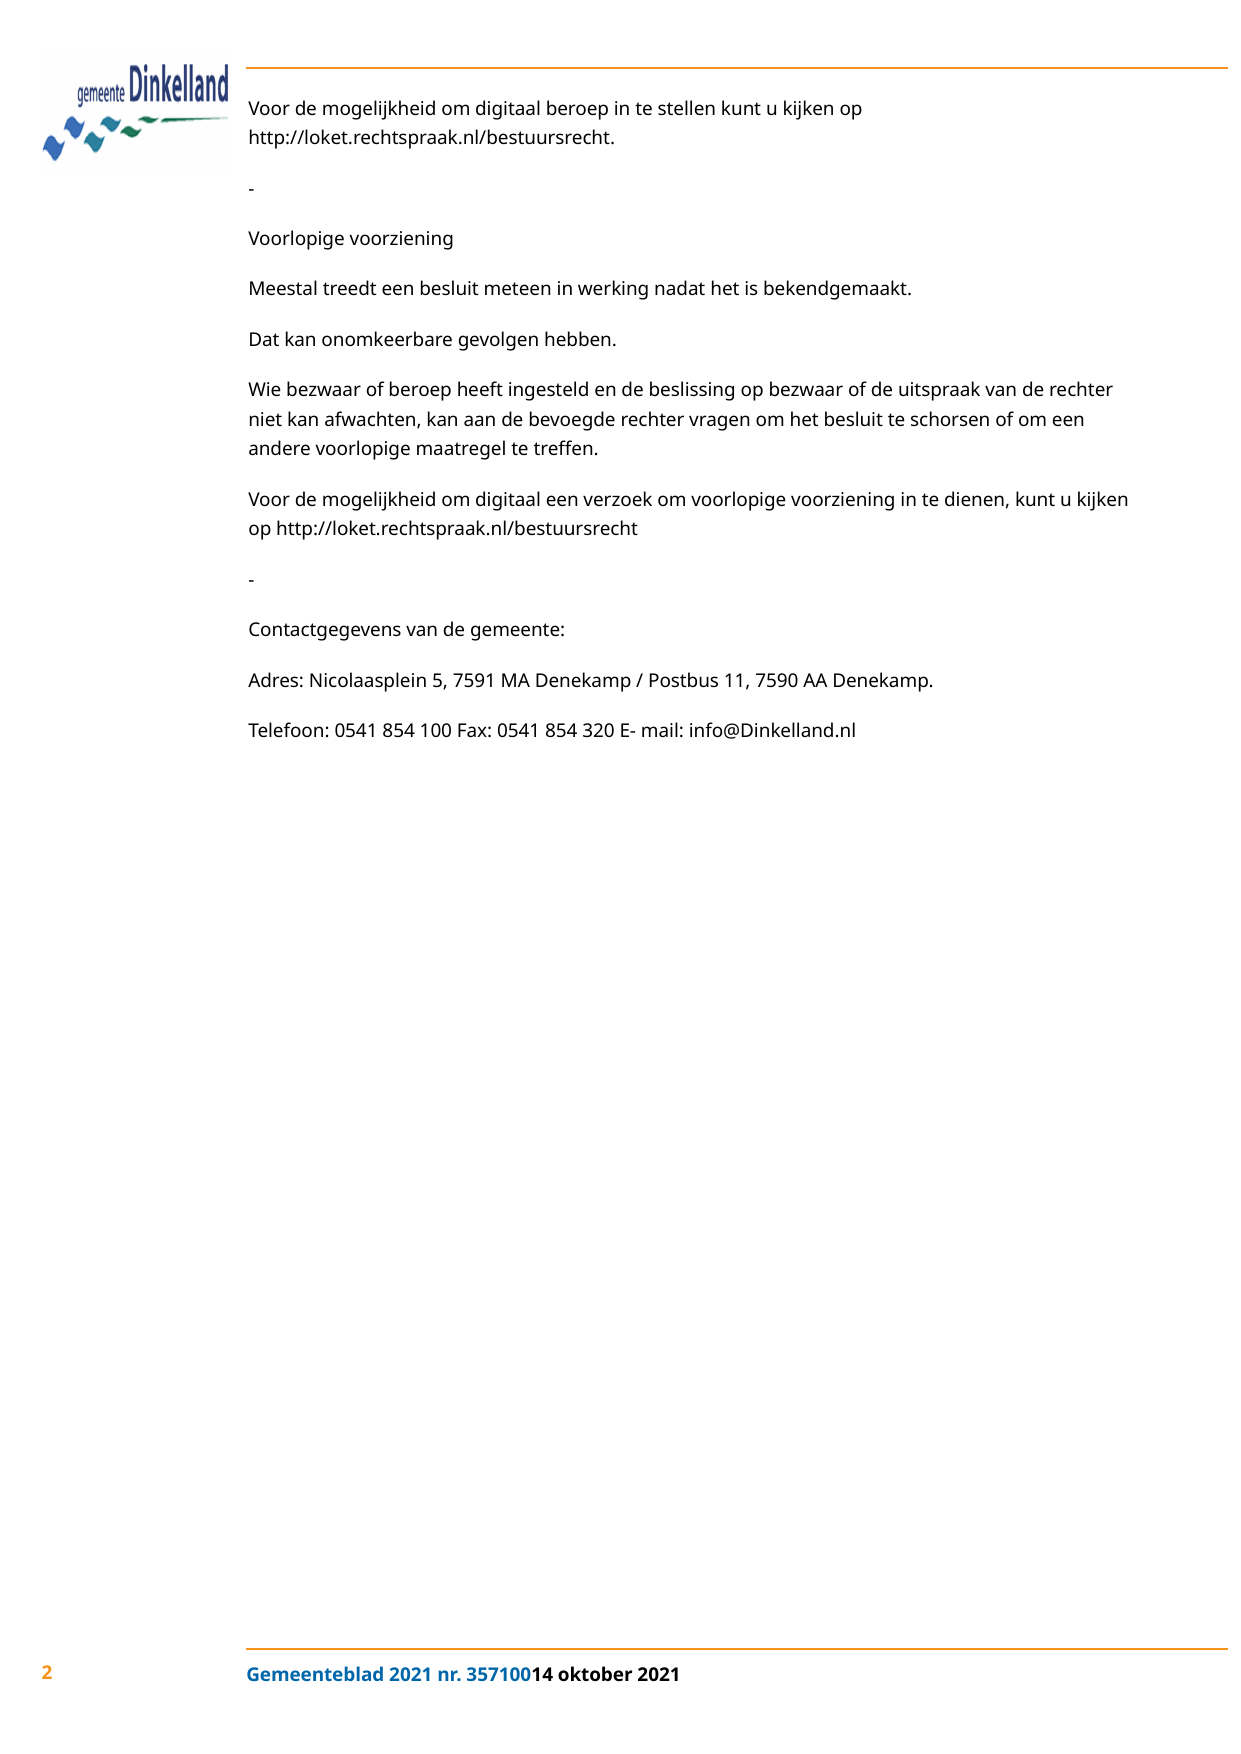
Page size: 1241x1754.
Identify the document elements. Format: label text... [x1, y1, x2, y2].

text Voor de mogelijkheid om digitaal een verzoek om voorlopige voorziening in te dienen, kunt u kijken op http://loket.rechtspraak.nl/bestuursrecht [248, 486, 1152, 541]
text Voorlopige voorziening [248, 225, 1152, 251]
text Voor de mogelijkheid om digitaal beroep in te stellen kunt u kijken op http://loket.rechtspraak.nl/bestuursrecht. [248, 95, 1152, 150]
text - [248, 175, 1152, 201]
text Dat kan onomkeerbare gevolgen hebben. [248, 326, 1152, 352]
text - [248, 566, 1152, 592]
text Wie bezwaar of beroep heeft ingesteld en de beslissing op bezwaar of de uitspraak van de rechter niet kan afwachten, kan aan de bevoegde rechter vragen om het besluit te schorsen of om een andere voorlopige maatregel te treffen. [248, 376, 1152, 461]
text Meestal treedt een besluit meteen in werking nadat het is bekendgemaakt. [248, 276, 1152, 301]
picture [41, 47, 231, 172]
text Contactgegevens van de gemeente: [248, 616, 1152, 642]
text Telefoon: 0541 854 100 Fax: 0541 854 320 E- mail: info@Dinkelland.nl [248, 717, 1152, 743]
text Adres: Nicolaasplein 5, 7591 MA Denekamp / Postbus 11, 7590 AA Denekamp. [248, 667, 1152, 693]
